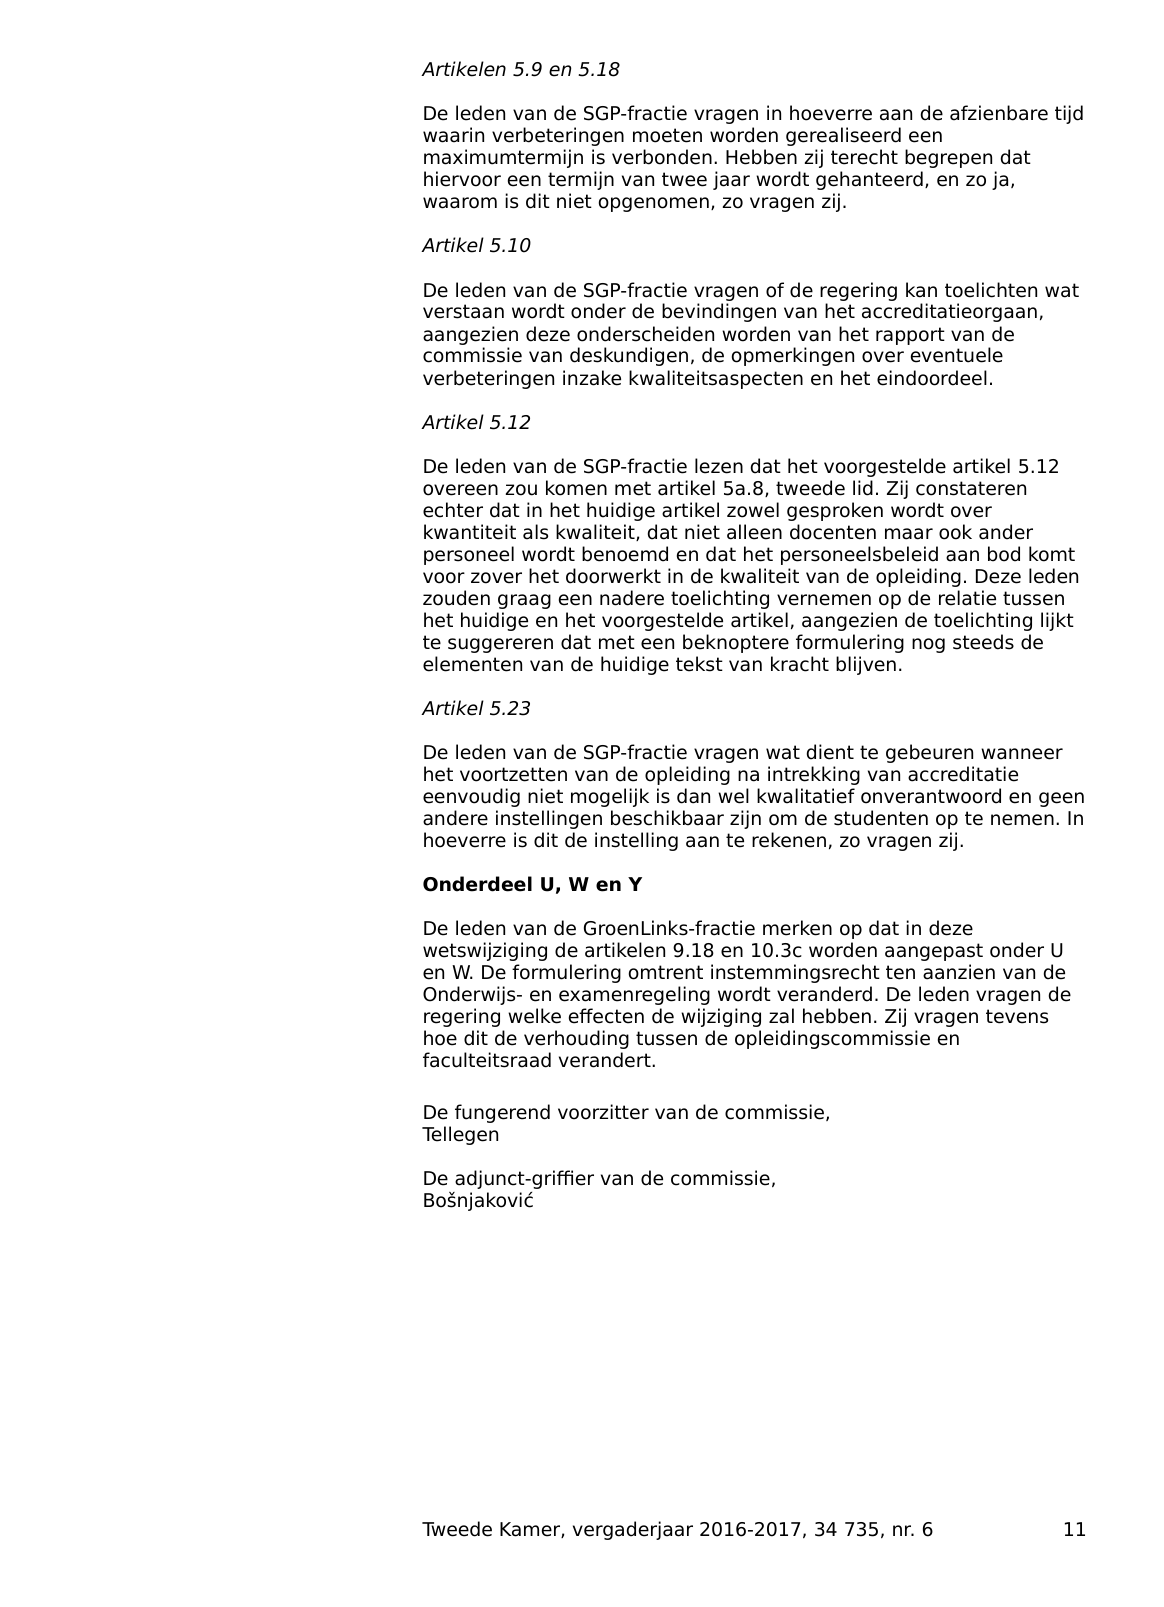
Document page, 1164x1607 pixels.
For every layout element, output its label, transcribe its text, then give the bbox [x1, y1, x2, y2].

text De leden van de SGP-fractie vragen of de regering kan toelichten wat verstaan wordt onder de bevindingen van het accreditatieorgaan, aangezien deze onderscheiden worden van het rapport van de commissie van deskundigen, de opmerkingen over eventuele verbeteringen inzake kwaliteitsaspecten en het eindoordeel. [422, 279, 1087, 389]
text De leden van de GroenLinks-fractie merken op dat in deze wetswijziging de artikelen 9.18 en 10.3c worden aangepast onder U en W. De formulering omtrent instemmingsrecht ten aanzien van de Onderwijs- en examenregeling wordt veranderd. De leden vragen de regering welke effecten de wijziging zal hebben. Zij vragen tevens hoe dit de verhouding tussen de opleidingscommissie en faculteitsraad verandert. [422, 918, 1087, 1072]
text De fungerend voorzitter van de commissie, Tellegen [422, 1102, 1087, 1146]
text De leden van de SGP-fractie vragen wat dient te gebeuren wanneer het voortzetten van de opleiding na intrekking van accreditatie eenvoudig niet mogelijk is dan wel kwalitatief onverantwoord en geen andere instellingen beschikbaar zijn om de studenten op te nemen. In hoeverre is dit de instelling aan te rekenen, zo vragen zij. [422, 742, 1087, 852]
text De leden van de SGP-fractie vragen in hoeverre aan de afzienbare tijd waarin verbeteringen moeten worden gerealiseerd een maximumtermijn is verbonden. Hebben zij terecht begrepen dat hiervoor een termijn van twee jaar wordt gehanteerd, en zo ja, waarom is dit niet opgenomen, zo vragen zij. [422, 103, 1087, 213]
subtitle Artikel 5.10 [422, 235, 1087, 257]
subtitle Artikel 5.23 [422, 698, 1087, 720]
subtitle Artikel 5.12 [422, 412, 1087, 433]
subtitle Artikelen 5.9 en 5.18 [422, 59, 1087, 81]
text De adjunct-griffier van de commissie, Bošnjaković [422, 1168, 1087, 1212]
text De leden van de SGP-fractie lezen dat het voorgestelde artikel 5.12 overeen zou komen met artikel 5a.8, tweede lid. Zij constateren echter dat in het huidige artikel zowel gesproken wordt over kwantiteit als kwaliteit, dat niet alleen docenten maar ook ander personeel wordt benoemd en dat het personeelsbeleid aan bod komt voor zover het doorwerkt in de kwaliteit van de opleiding. Deze leden zouden graag een nadere toelichting vernemen op de relatie tussen het huidige en het voorgestelde artikel, aangezien de toelichting lijkt te suggereren dat met een beknoptere formulering nog steeds de elementen van de huidige tekst van kracht blijven. [422, 456, 1087, 676]
subtitle Onderdeel U, W en Y [422, 874, 1087, 896]
